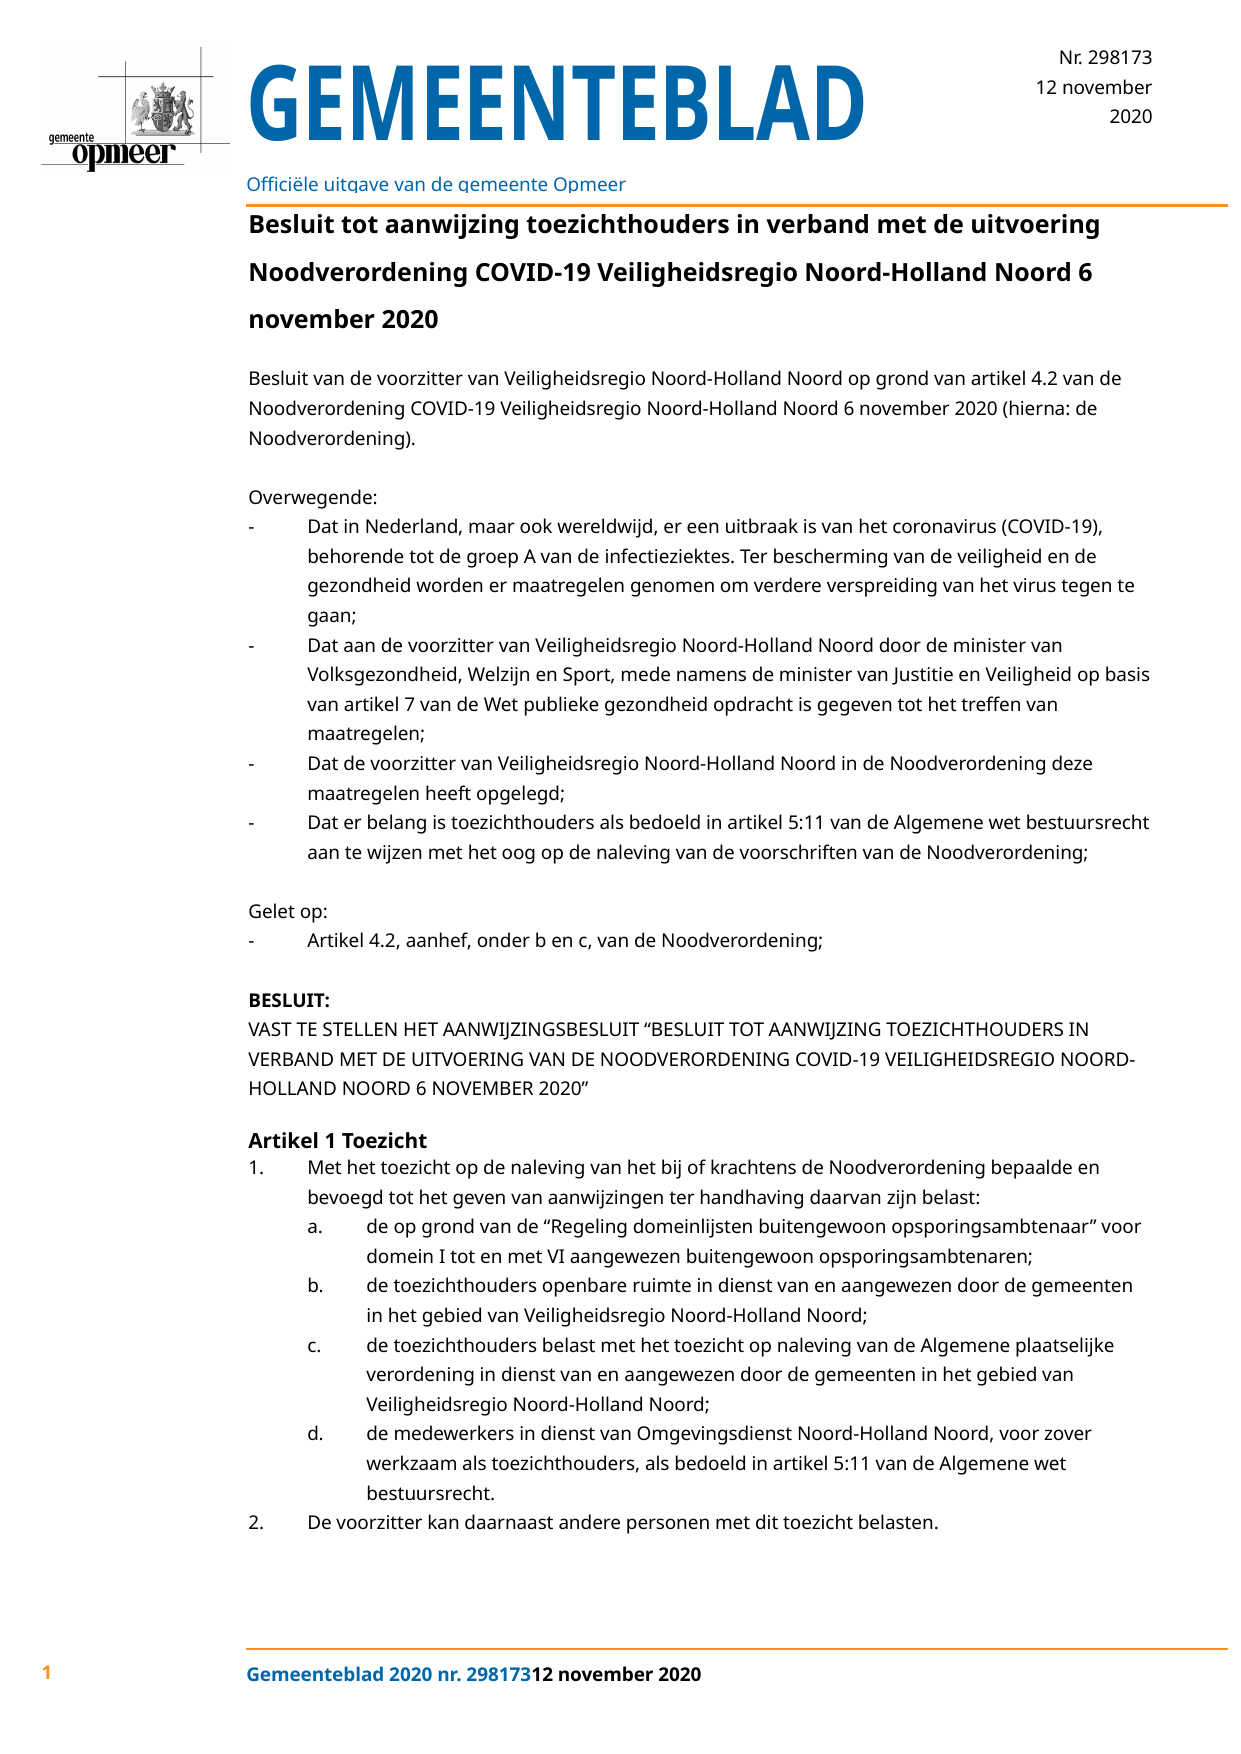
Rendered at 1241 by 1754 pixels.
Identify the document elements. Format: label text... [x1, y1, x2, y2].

list Dat de voorzitter van Veiligheidsregio Noord-Holland Noord in de Noodverordening deze maatregelen heeft opgelegd; [248, 750, 1152, 805]
list De voorzitter kan daarnaast andere personen met dit toezicht belasten. [248, 1509, 1152, 1535]
text Besluit tot aanwijzing toezichthouders in verband met de uitvoering Noodverordening COVID-19 Veiligheidsregio Noord-Holland Noord 6 november 2020 [248, 207, 1152, 336]
picture [41, 47, 231, 172]
list Met het toezicht op de naleving van het bij of krachtens de Noodverordening bepaalde en bevoegd tot het geven van aanwijzingen ter handhaving daarvan zijn belast: [248, 1154, 1152, 1210]
text Overwegende: [248, 484, 1152, 509]
list Artikel 4.2, aanhef, onder b en c, van de Noodverordening; [248, 928, 1152, 953]
text BESLUIT: [248, 987, 1152, 1012]
text Besluit van de voorzitter van Veiligheidsregio Noord-Holland Noord op grond van artikel 4.2 van de Noodverordening COVID-19 Veiligheidsregio Noord-Holland Noord 6 november 2020 (hierna: de Noodverordening). [248, 366, 1152, 450]
list de toezichthouders belast met het toezicht op naleving van de Algemene plaatselijke verordening in dienst van en aangewezen door de gemeenten in het gebied van Veiligheidsregio Noord-Holland Noord; [307, 1332, 1152, 1417]
list de toezichthouders openbare ruimte in dienst van en aangewezen door de gemeenten in het gebied van Veiligheidsregio Noord-Holland Noord; [307, 1273, 1152, 1328]
text Gelet op: [248, 898, 1152, 924]
list Dat aan de voorzitter van Veiligheidsregio Noord-Holland Noord door de minister van Volksgezondheid, Welzijn en Sport, mede namens de minister van Justitie en Veiligheid op basis van artikel 7 van de Wet publieke gezondheid opdracht is gegeven tot het treffen van maatregelen; [248, 632, 1152, 746]
list Dat er belang is toezichthouders als bedoeld in artikel 5:11 van de Algemene wet bestuursrecht aan te wijzen met het oog op de naleving van de voorschriften van de Noodverordening; [248, 809, 1152, 864]
list Dat in Nederland, maar ook wereldwijd, er een uitbraak is van het coronavirus (COVID-19), behorende tot de groep A van de infectieziektes. Ter bescherming van de veiligheid en de gezondheid worden er maatregelen genomen om verdere verspreiding van het virus tegen te gaan; [248, 513, 1152, 628]
text VAST TE STELLEN HET AANWIJZINGSBESLUIT “BESLUIT TOT AANWIJZING TOEZICHTHOUDERS IN VERBAND MET DE UITVOERING VAN DE NOODVERORDENING COVID-19 VEILIGHEIDSREGIO NOORD-HOLLAND NOORD 6 NOVEMBER 2020” [248, 1016, 1152, 1101]
text Artikel 1 Toezicht [248, 1126, 1152, 1154]
list de op grond van de “Regeling domeinlijsten buitengewoon opsporingsambtenaar” voor domein I tot en met VI aangewezen buitengewoon opsporingsambtenaren; [307, 1213, 1152, 1269]
list de medewerkers in dienst van Omgevingsdienst Noord-Holland Noord, voor zover werkzaam als toezichthouders, als bedoeld in artikel 5:11 van de Algemene wet bestuursrecht. [307, 1421, 1152, 1506]
